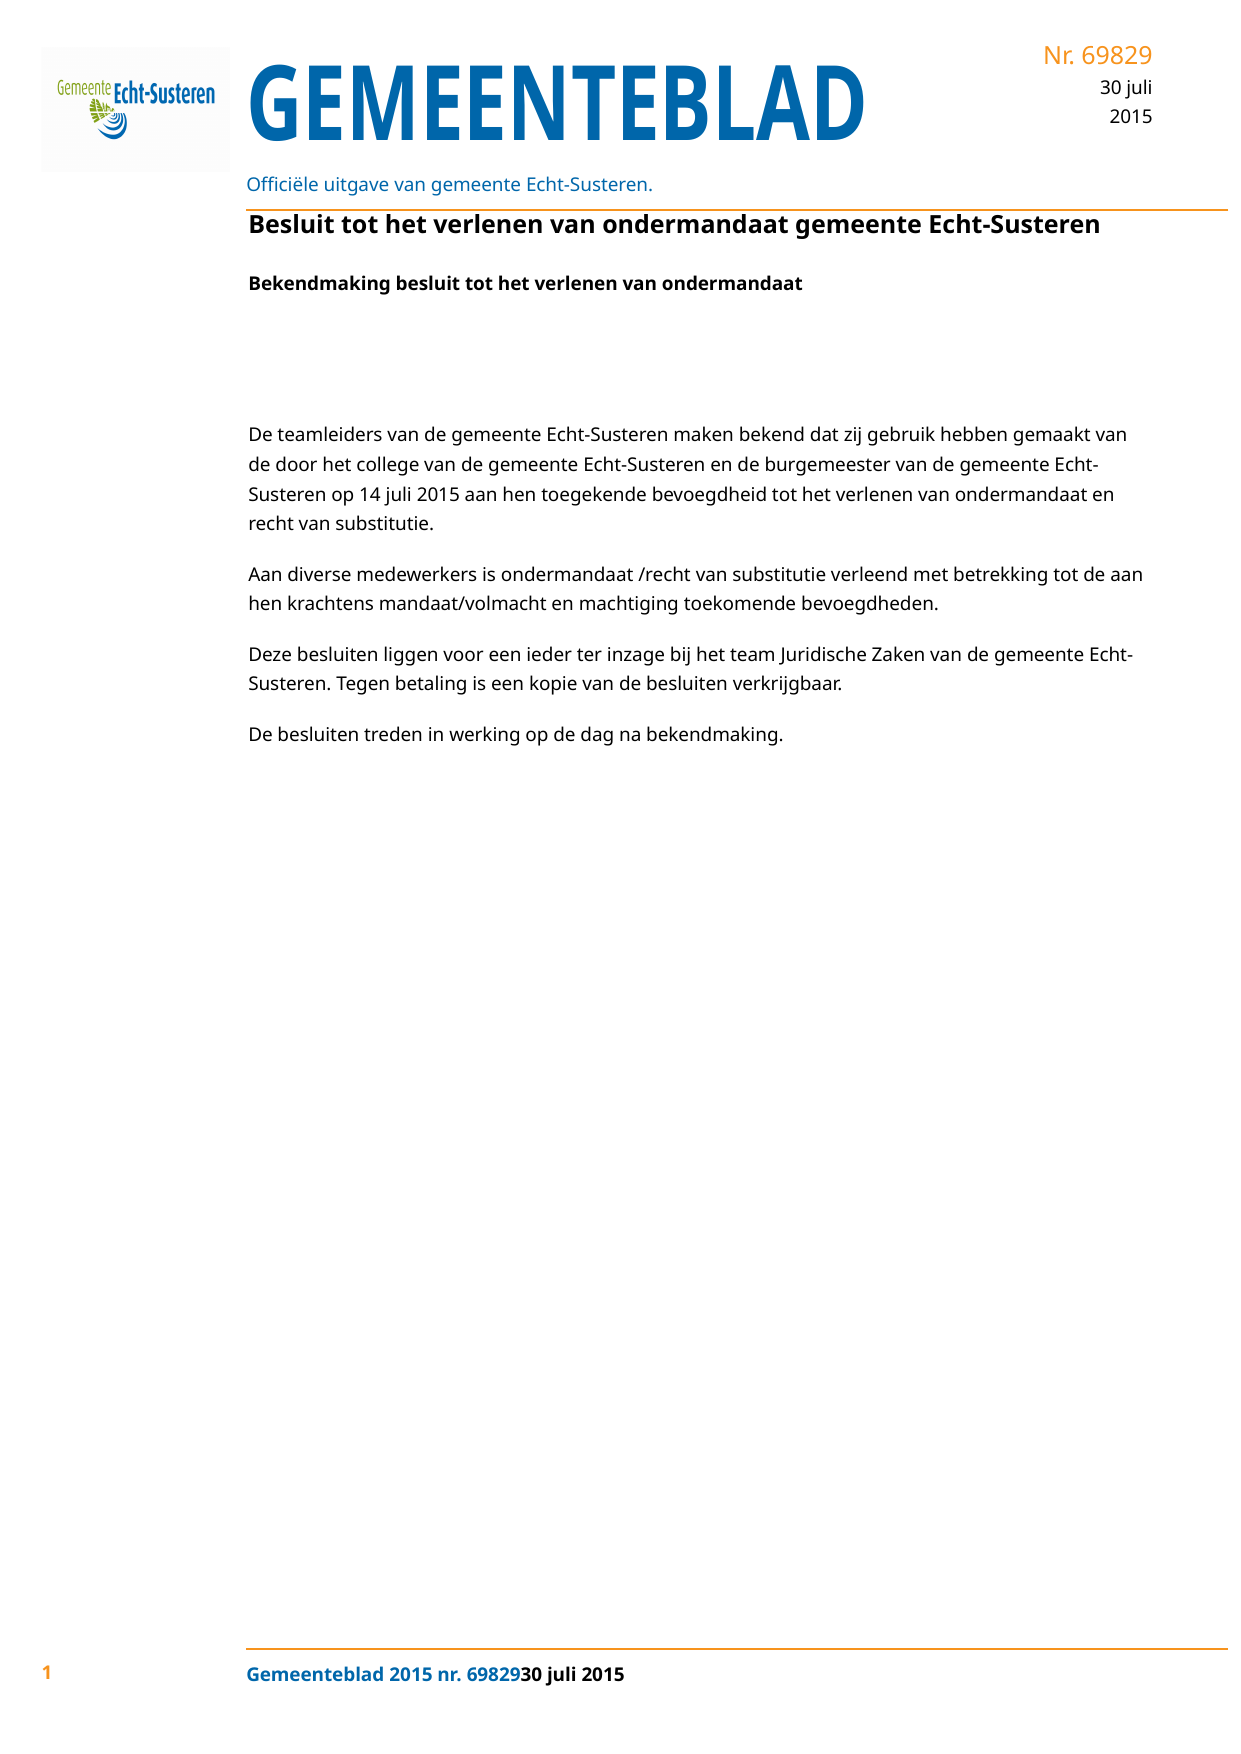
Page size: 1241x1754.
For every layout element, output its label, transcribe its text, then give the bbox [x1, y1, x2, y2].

text Besluit tot het verlenen van ondermandaat gemeente Echt-Susteren [248, 211, 1152, 241]
text Deze besluiten liggen voor een ieder ter inzage bij het team Juridische Zaken van de gemeente Echt-Susteren. Tegen betaling is een kopie van de besluiten verkrijgbaar. [248, 641, 1152, 696]
text Bekendmaking besluit tot het verlenen van ondermandaat [248, 270, 1152, 296]
picture [41, 47, 231, 172]
text De teamleiders van de gemeente Echt-Susteren maken bekend dat zij gebruik hebben gemaakt van de door het college van de gemeente Echt-Susteren en de burgemeester van de gemeente Echt-Susteren op 14 juli 2015 aan hen toegekende bevoegdheid tot het verlenen van ondermandaat en recht van substitutie. [248, 422, 1152, 536]
text De besluiten treden in werking op de dag na bekendmaking. [248, 721, 1152, 746]
text Aan diverse medewerkers is ondermandaat /recht van substitutie verleend met betrekking tot de aan hen krachtens mandaat/volmacht en machtiging toekomende bevoegdheden. [248, 561, 1152, 616]
